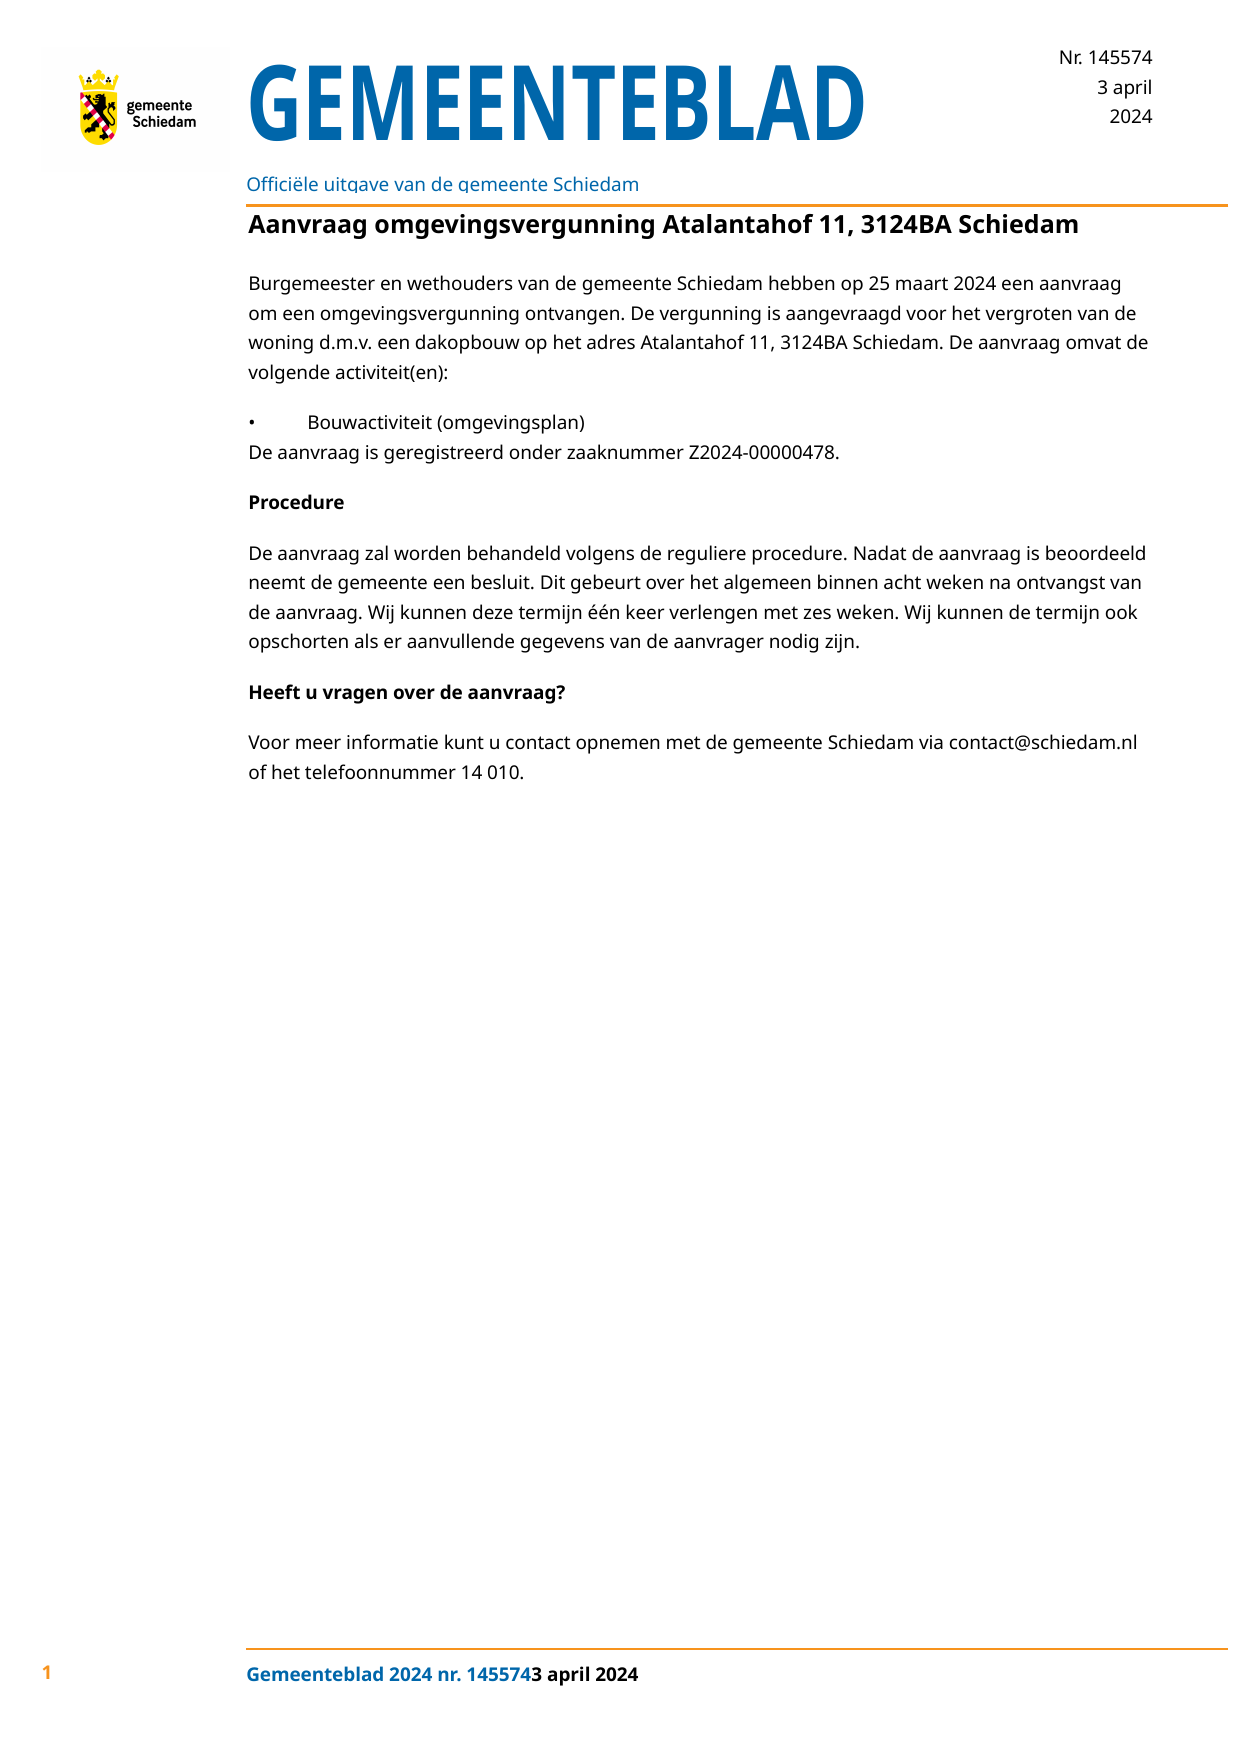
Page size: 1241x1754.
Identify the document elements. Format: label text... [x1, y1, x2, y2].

text De aanvraag is geregistreerd onder zaaknummer Z2024-00000478. [248, 439, 1152, 465]
text Procedure [248, 489, 1152, 515]
picture [41, 47, 231, 172]
text Burgemeester en wethouders van de gemeente Schiedam hebben op 25 maart 2024 een aanvraag om een omgevingsvergunning ontvangen. De vergunning is aangevraagd voor het vergroten van de woning d.m.v. een dakopbouw op het adres Atalantahof 11, 3124BA Schiedam. De aanvraag omvat de volgende activiteit(en): [248, 270, 1152, 385]
text Voor meer informatie kunt u contact opnemen met de gemeente Schiedam via contact@schiedam.nl of het telefoonnummer 14 010. [248, 729, 1152, 785]
text Heeft u vragen over de aanvraag? [248, 679, 1152, 705]
text De aanvraag zal worden behandeld volgens de reguliere procedure. Nadat de aanvraag is beoordeeld neemt de gemeente een besluit. Dit gebeurt over het algemeen binnen acht weken na ontvangst van de aanvraag. Wij kunnen deze termijn één keer verlengen met zes weken. Wij kunnen de termijn ook opschorten als er aanvullende gegevens van de aanvrager nodig zijn. [248, 540, 1152, 654]
text Aanvraag omgevingsvergunning Atalantahof 11, 3124BA Schiedam [248, 207, 1152, 241]
list Bouwactiviteit (omgevingsplan) [248, 409, 1152, 435]
